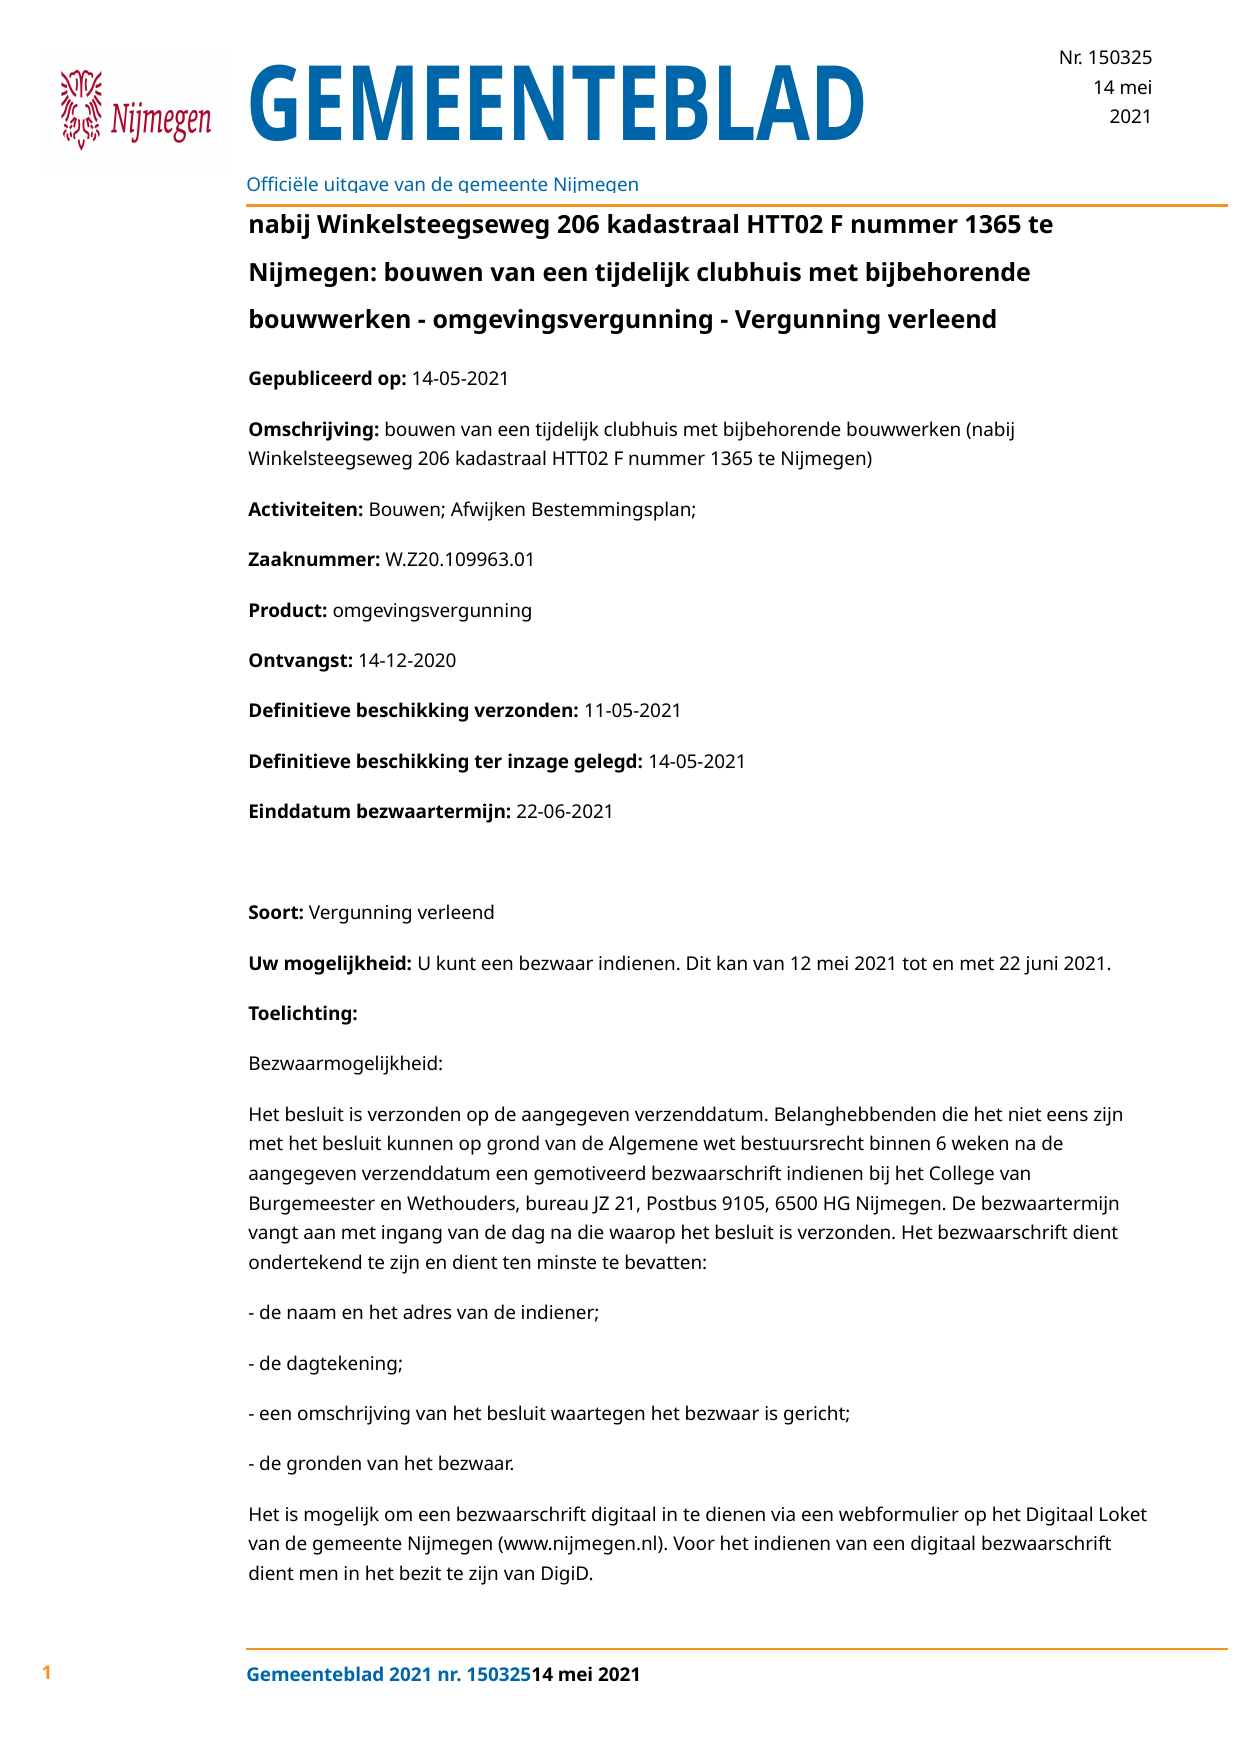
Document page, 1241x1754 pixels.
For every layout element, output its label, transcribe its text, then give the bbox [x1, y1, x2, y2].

text Soort: Vergunning verleend [248, 899, 1152, 925]
text Activiteiten: Bouwen; Afwijken Bestemmingsplan; [248, 496, 1152, 522]
text Toelichting: [248, 1000, 1152, 1026]
picture [41, 47, 231, 172]
text - de naam en het adres van de indiener; [248, 1299, 1152, 1325]
text Product: omgevingsvergunning [248, 597, 1152, 622]
text Zaaknummer: W.Z20.109963.01 [248, 546, 1152, 572]
text Einddatum bezwaartermijn: 22-06-2021 [248, 798, 1152, 824]
text - de dagtekening; [248, 1350, 1152, 1375]
text Definitieve beschikking verzonden: 11-05-2021 [248, 698, 1152, 723]
text Omschrijving: bouwen van een tijdelijk clubhuis met bijbehorende bouwwerken (nabij Winkelsteegseweg 206 kadastraal HTT02 F nummer 1365 te Nijmegen) [248, 416, 1152, 471]
text Gepubliceerd op: 14-05-2021 [248, 366, 1152, 391]
text Ontvangst: 14-12-2020 [248, 647, 1152, 673]
text Definitieve beschikking ter inzage gelegd: 14-05-2021 [248, 748, 1152, 774]
text nabij Winkelsteegseweg 206 kadastraal HTT02 F nummer 1365 te Nijmegen: bouwen van een tijdelijk clubhuis met bijbehorende bouwwerken - omgevingsvergunning - Vergunning verleend [248, 207, 1152, 336]
text Het is mogelijk om een bezwaarschrift digitaal in te dienen via een webformulier op het Digitaal Loket van de gemeente Nijmegen (www.nijmegen.nl). Voor het indienen van een digitaal bezwaarschrift dient men in het bezit te zijn van DigiD. [248, 1501, 1152, 1586]
text Uw mogelijkheid: U kunt een bezwaar indienen. Dit kan van 12 mei 2021 tot en met 22 juni 2021. [248, 950, 1152, 975]
text - de gronden van het bezwaar. [248, 1451, 1152, 1476]
text Het besluit is verzonden op de aangegeven verzenddatum. Belanghebbenden die het niet eens zijn met het besluit kunnen op grond van de Algemene wet bestuursrecht binnen 6 weken na de aangegeven verzenddatum een gemotiveerd bezwaarschrift indienen bij het College van Burgemeester en Wethouders, bureau JZ 21, Postbus 9105, 6500 HG Nijmegen. De bezwaartermijn vangt aan met ingang van de dag na die waarop het besluit is verzonden. Het bezwaarschrift dient ondertekend te zijn en dient ten minste te bevatten: [248, 1101, 1152, 1274]
text Bezwaarmogelijkheid: [248, 1051, 1152, 1076]
text - een omschrijving van het besluit waartegen het bezwaar is gericht; [248, 1400, 1152, 1426]
